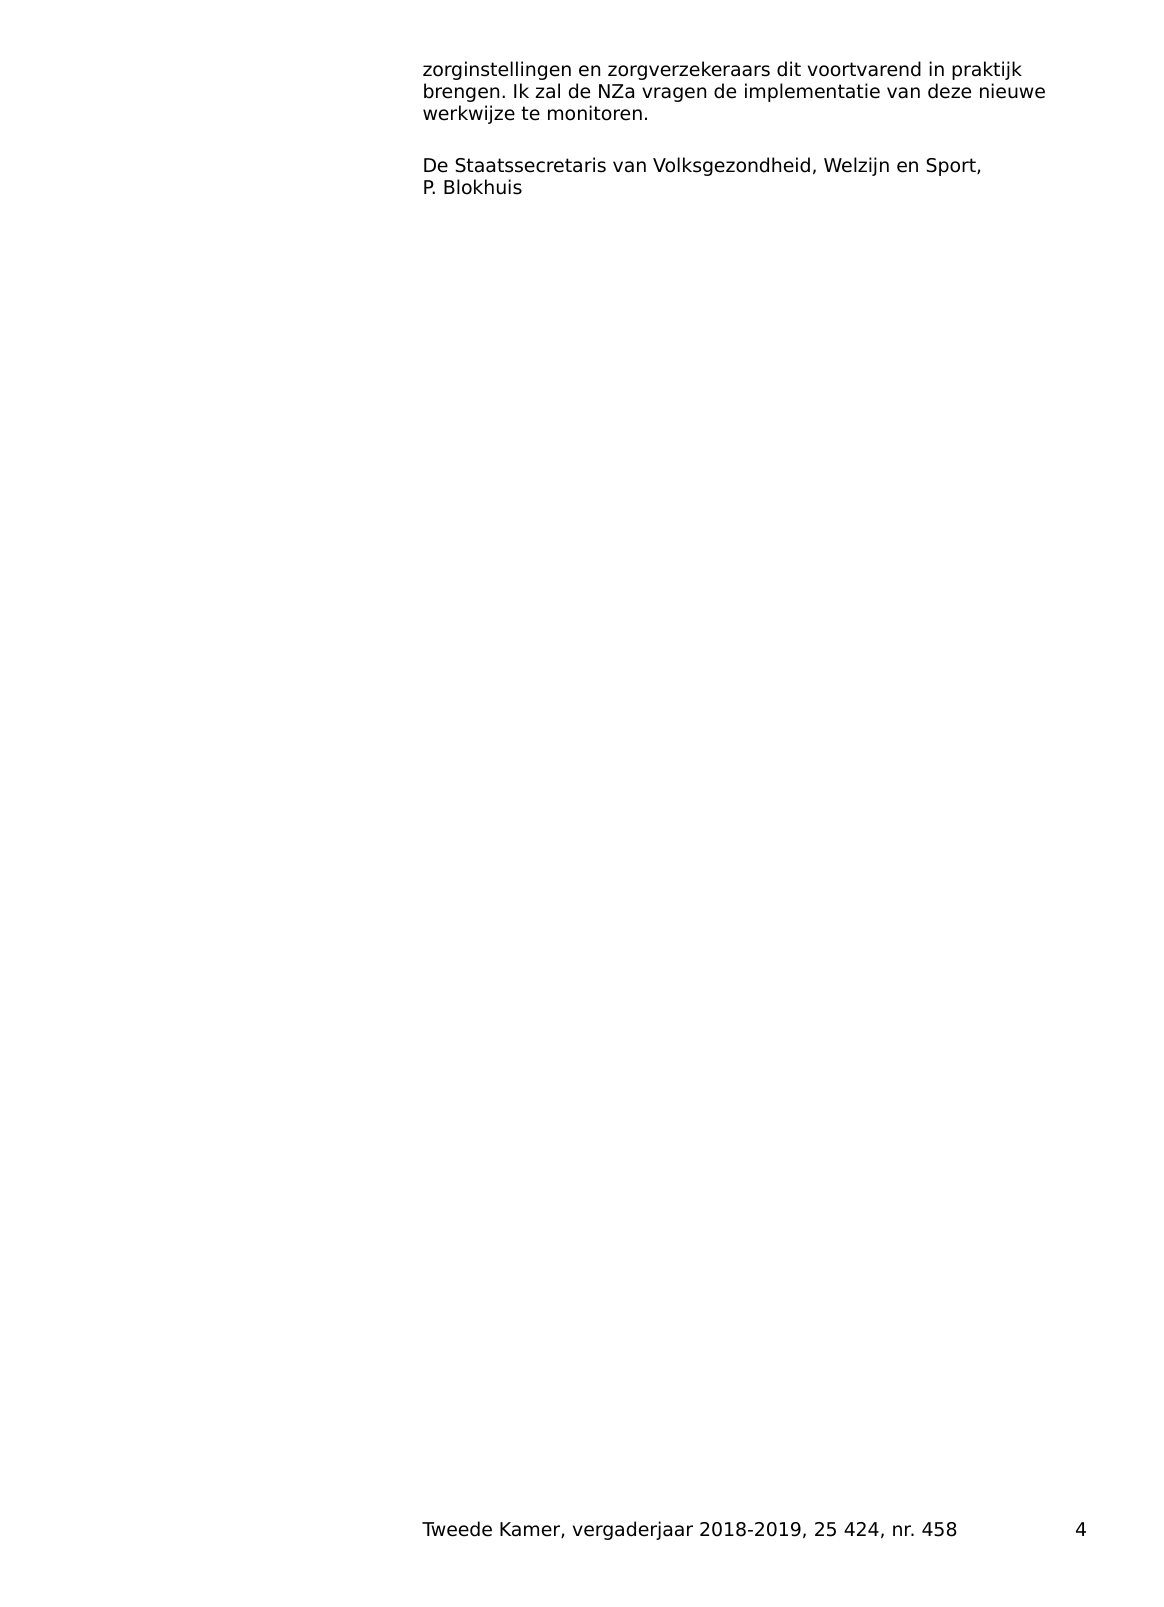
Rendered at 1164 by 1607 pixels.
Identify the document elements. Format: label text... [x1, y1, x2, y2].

text zorginstellingen en zorgverzekeraars dit voortvarend in praktijk brengen. Ik zal de NZa vragen de implementatie van deze nieuwe werkwijze te monitoren. [422, 59, 1087, 125]
text De Staatssecretaris van Volksgezondheid, Welzijn en Sport, P. Blokhuis [422, 155, 1087, 199]
